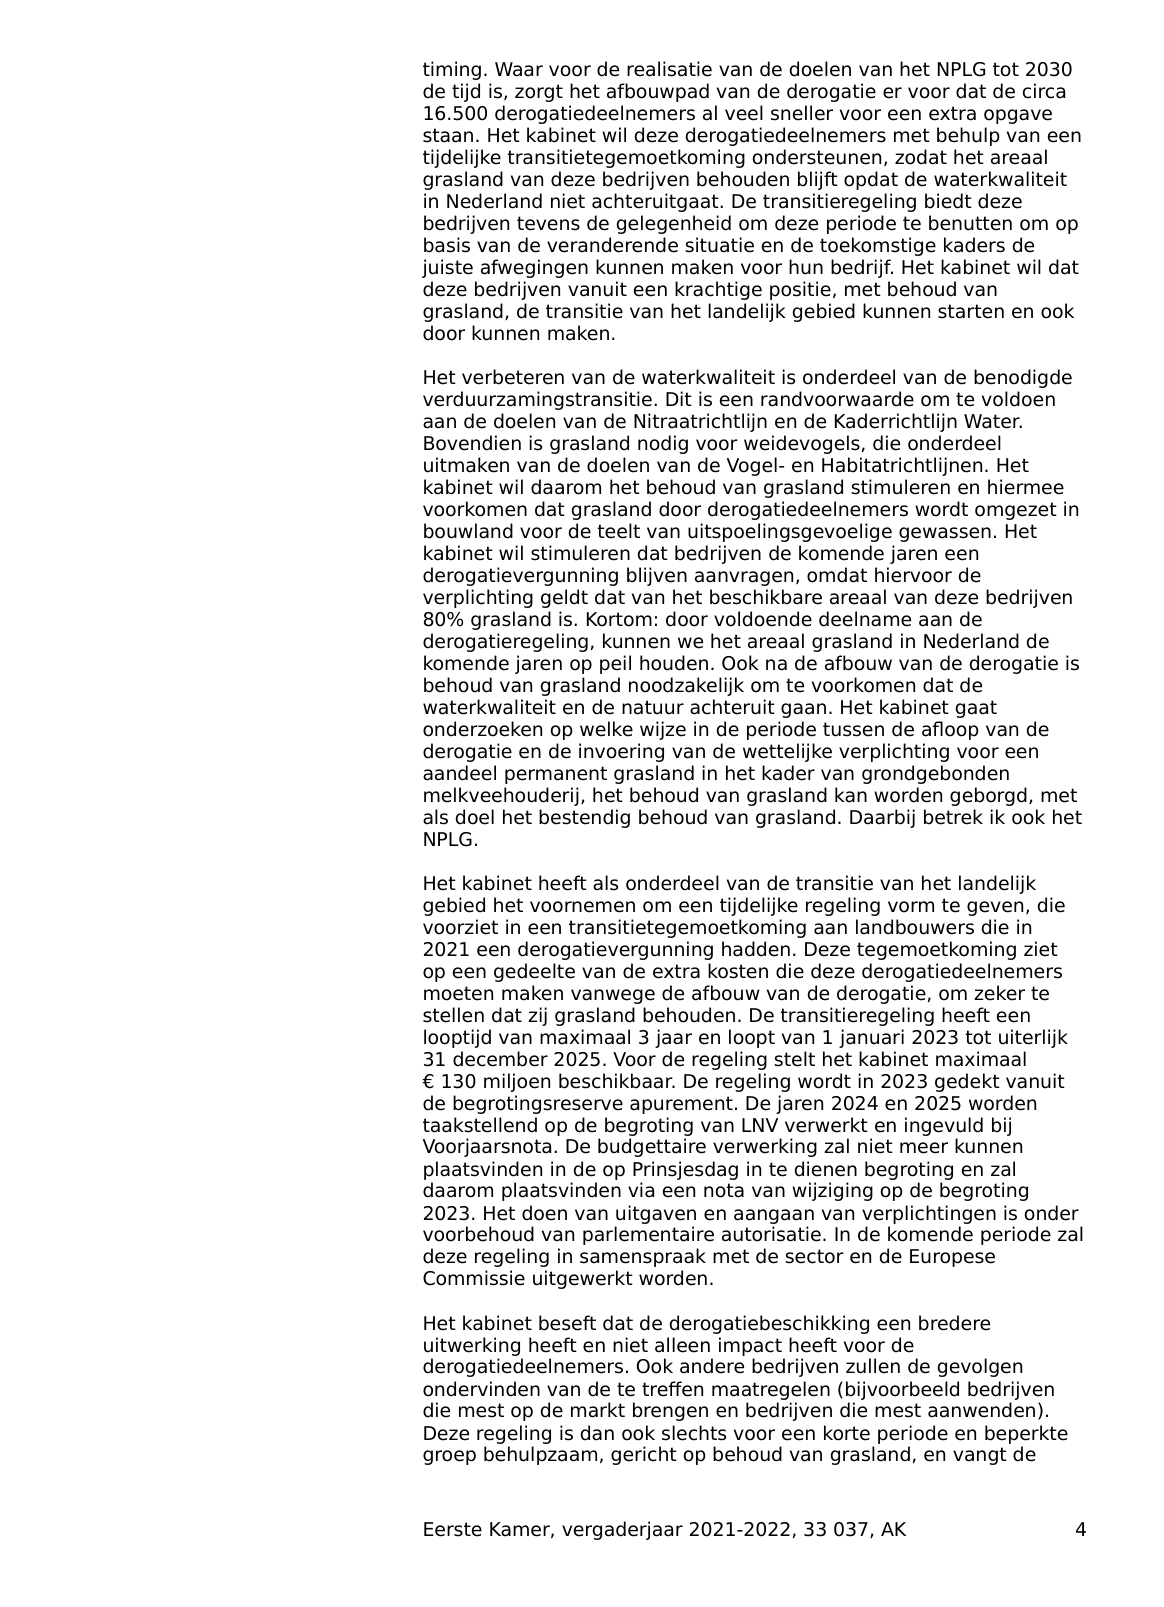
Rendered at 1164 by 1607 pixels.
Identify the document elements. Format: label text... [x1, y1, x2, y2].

text Het kabinet beseft dat de derogatiebeschikking een bredere uitwerking heeft en niet alleen impact heeft voor de derogatiedeelnemers. Ook andere bedrijven zullen de gevolgen ondervinden van de te treffen maatregelen (bijvoorbeeld bedrijven die mest op de markt brengen en bedrijven die mest aanwenden). Deze regeling is dan ook slechts voor een korte periode en beperkte groep behulpzaam, gericht op behoud van grasland, en vangt de [422, 1312, 1087, 1466]
text timing. Waar voor de realisatie van de doelen van het NPLG tot 2030 de tijd is, zorgt het afbouwpad van de derogatie er voor dat de circa 16.500 derogatiedeelnemers al veel sneller voor een extra opgave staan. Het kabinet wil deze derogatiedeelnemers met behulp van een tijdelijke transitietegemoetkoming ondersteunen, zodat het areaal grasland van deze bedrijven behouden blijft opdat de waterkwaliteit in Nederland niet achteruitgaat. De transitieregeling biedt deze bedrijven tevens de gelegenheid om deze periode te benutten om op basis van de veranderende situatie en de toekomstige kaders de juiste afwegingen kunnen maken voor hun bedrijf. Het kabinet wil dat deze bedrijven vanuit een krachtige positie, met behoud van grasland, de transitie van het landelijk gebied kunnen starten en ook door kunnen maken. [422, 59, 1087, 345]
text Het verbeteren van de waterkwaliteit is onderdeel van de benodigde verduurzamingstransitie. Dit is een randvoorwaarde om te voldoen aan de doelen van de Nitraatrichtlijn en de Kaderrichtlijn Water. Bovendien is grasland nodig voor weidevogels, die onderdeel uitmaken van de doelen van de Vogel- en Habitatrichtlijnen. Het kabinet wil daarom het behoud van grasland stimuleren en hiermee voorkomen dat grasland door derogatiedeelnemers wordt omgezet in bouwland voor de teelt van uitspoelingsgevoelige gewassen. Het kabinet wil stimuleren dat bedrijven de komende jaren een derogatievergunning blijven aanvragen, omdat hiervoor de verplichting geldt dat van het beschikbare areaal van deze bedrijven 80% grasland is. Kortom: door voldoende deelname aan de derogatieregeling, kunnen we het areaal grasland in Nederland de komende jaren op peil houden. Ook na de afbouw van de derogatie is behoud van grasland noodzakelijk om te voorkomen dat de waterkwaliteit en de natuur achteruit gaan. Het kabinet gaat onderzoeken op welke wijze in de periode tussen de afloop van de derogatie en de invoering van de wettelijke verplichting voor een aandeel permanent grasland in het kader van grondgebonden melkveehouderij, het behoud van grasland kan worden geborgd, met als doel het bestendig behoud van grasland. Daarbij betrek ik ook het NPLG. [422, 367, 1087, 851]
text Het kabinet heeft als onderdeel van de transitie van het landelijk gebied het voornemen om een tijdelijke regeling vorm te geven, die voorziet in een transitietegemoetkoming aan landbouwers die in 2021 een derogatievergunning hadden. Deze tegemoetkoming ziet op een gedeelte van de extra kosten die deze derogatiedeelnemers moeten maken vanwege de afbouw van de derogatie, om zeker te stellen dat zij grasland behouden. De transitieregeling heeft een looptijd van maximaal 3 jaar en loopt van 1 januari 2023 tot uiterlijk 31 december 2025. Voor de regeling stelt het kabinet maximaal € 130 miljoen beschikbaar. De regeling wordt in 2023 gedekt vanuit de begrotingsreserve apurement. De jaren 2024 en 2025 worden taakstellend op de begroting van LNV verwerkt en ingevuld bij Voorjaarsnota. De budgettaire verwerking zal niet meer kunnen plaatsvinden in de op Prinsjesdag in te dienen begroting en zal daarom plaatsvinden via een nota van wijziging op de begroting 2023. Het doen van uitgaven en aangaan van verplichtingen is onder voorbehoud van parlementaire autorisatie. In de komende periode zal deze regeling in samenspraak met de sector en de Europese Commissie uitgewerkt worden. [422, 873, 1087, 1290]
